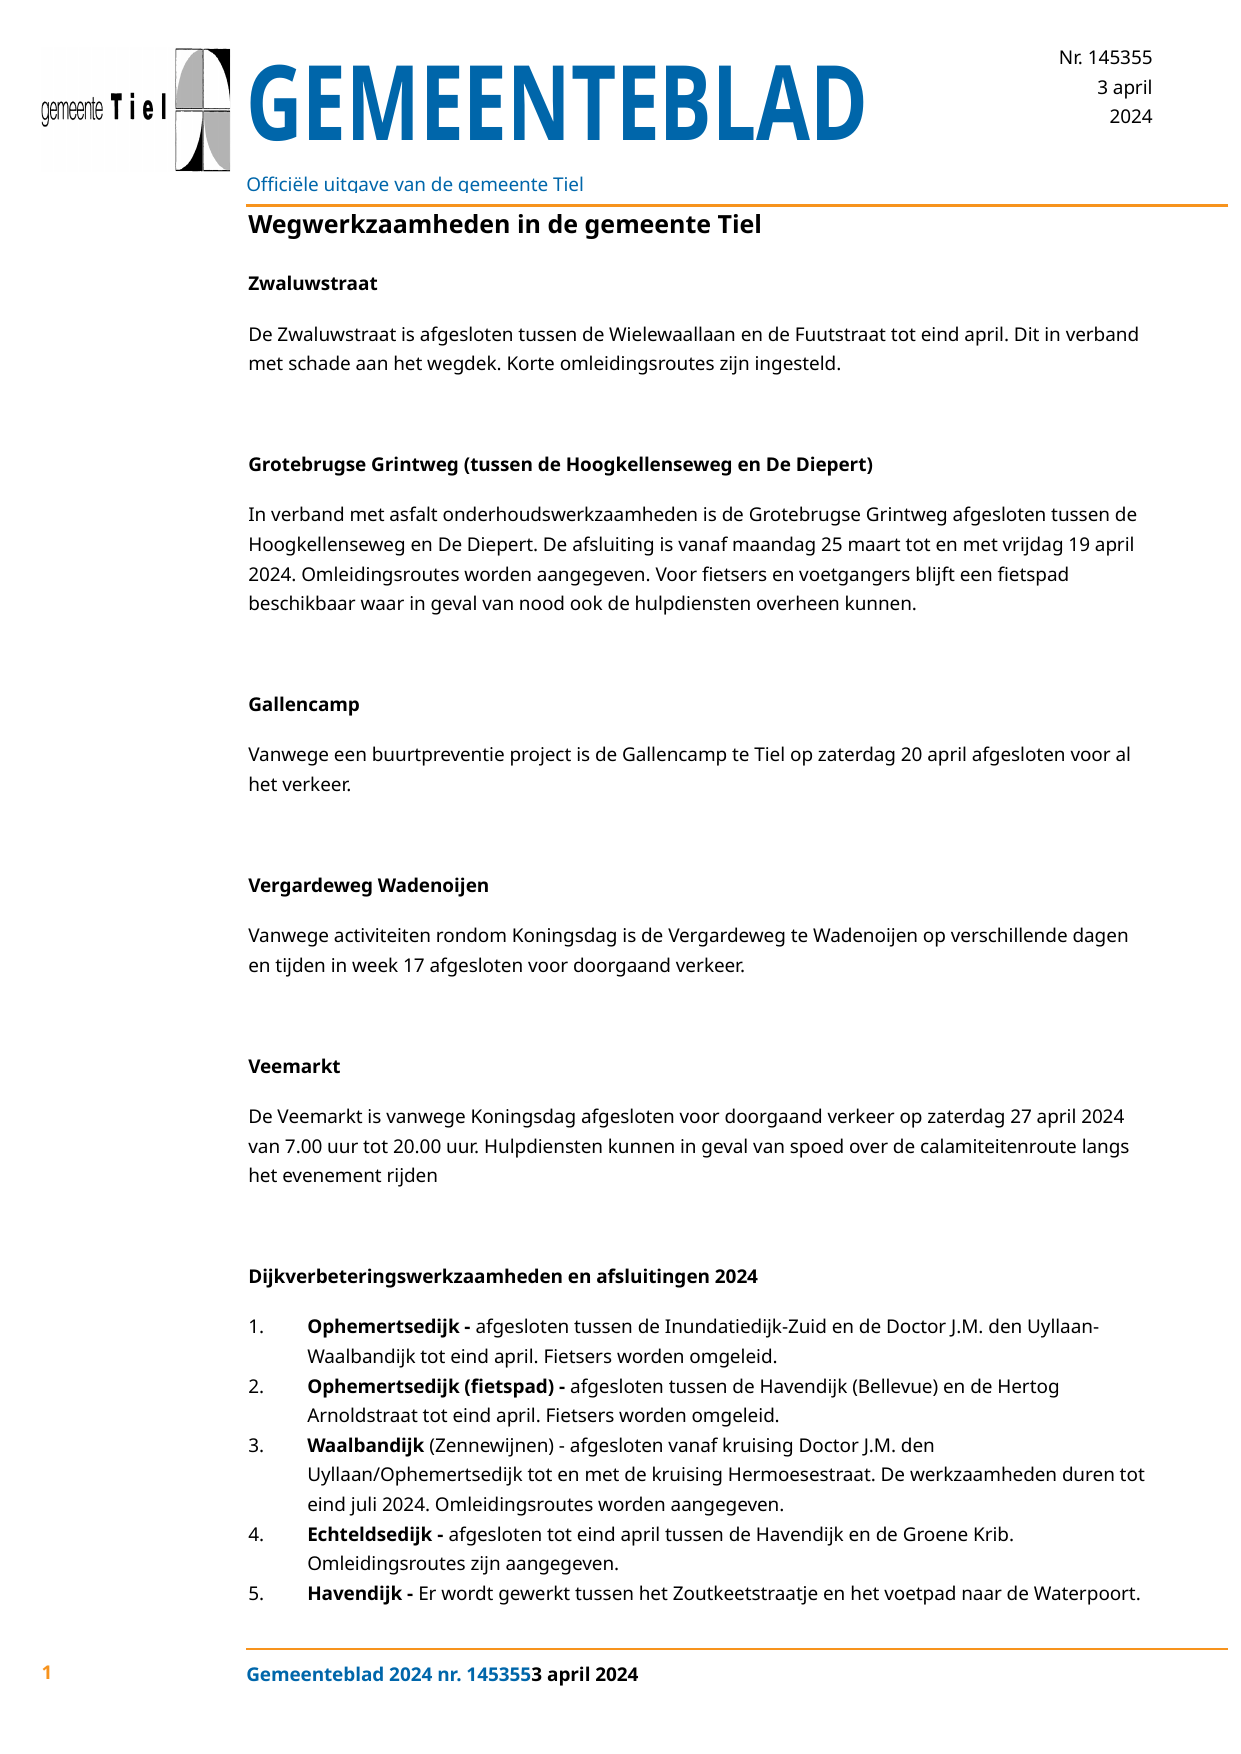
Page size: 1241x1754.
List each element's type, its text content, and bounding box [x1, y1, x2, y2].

text Veemarkt [248, 1053, 1152, 1078]
text De Veemarkt is vanwege Koningsdag afgesloten voor doorgaand verkeer op zaterdag 27 april 2024 van 7.00 uur tot 20.00 uur. Hulpdiensten kunnen in geval van spoed over de calamiteitenroute langs het evenement rijden [248, 1103, 1152, 1188]
text Wegwerkzaamheden in de gemeente Tiel [248, 207, 1152, 241]
text Vanwege activiteiten rondom Koningsdag is de Vergardeweg te Wadenoijen op verschillende dagen en tijden in week 17 afgesloten voor doorgaand verkeer. [248, 922, 1152, 978]
text Grotebrugse Grintweg (tussen de Hoogkellenseweg en De Diepert) [248, 451, 1152, 477]
text Dijkverbeteringswerkzaamheden en afsluitingen 2024 [248, 1263, 1152, 1289]
text De Zwaluwstraat is afgesloten tussen de Wielewaallaan en de Fuutstraat tot eind april. Dit in verband met schade aan het wegdek. Korte omleidingsroutes zijn ingesteld. [248, 321, 1152, 376]
list Waalbandijk (Zennewijnen) - afgesloten vanaf kruising Doctor J.M. den Uyllaan/Ophemertsedijk tot en met de kruising Hermoesestraat. De werkzaamheden duren tot eind juli 2024. Omleidingsroutes worden aangegeven. [248, 1432, 1152, 1517]
text Gallencamp [248, 691, 1152, 717]
text Vanwege een buurtpreventie project is de Gallencamp te Tiel op zaterdag 20 april afgesloten voor al het verkeer. [248, 742, 1152, 797]
text Vergardeweg Wadenoijen [248, 872, 1152, 898]
text In verband met asfalt onderhoudswerkzaamheden is de Grotebrugse Grintweg afgesloten tussen de Hoogkellenseweg en De Diepert. De afsluiting is vanaf maandag 25 maart tot en met vrijdag 19 april 2024. Omleidingsroutes worden aangegeven. Voor fietsers en voetgangers blijft een fietspad beschikbaar waar in geval van nood ook de hulpdiensten overheen kunnen. [248, 502, 1152, 616]
list Ophemertsedijk - afgesloten tussen de Inundatiedijk-Zuid en de Doctor J.M. den Uyllaan-Waalbandijk tot eind april. Fietsers worden omgeleid. [248, 1314, 1152, 1369]
list Havendijk - Er wordt gewerkt tussen het Zoutkeetstraatje en het voetpad naar de Waterpoort. [248, 1580, 1152, 1606]
list Ophemertsedijk (fietspad) - afgesloten tussen de Havendijk (Bellevue) en de Hertog Arnoldstraat tot eind april. Fietsers worden omgeleid. [248, 1373, 1152, 1428]
text Zwaluwstraat [248, 270, 1152, 296]
picture [41, 47, 231, 172]
list Echteldsedijk - afgesloten tot eind april tussen de Havendijk en de Groene Krib. Omleidingsroutes zijn aangegeven. [248, 1521, 1152, 1576]
